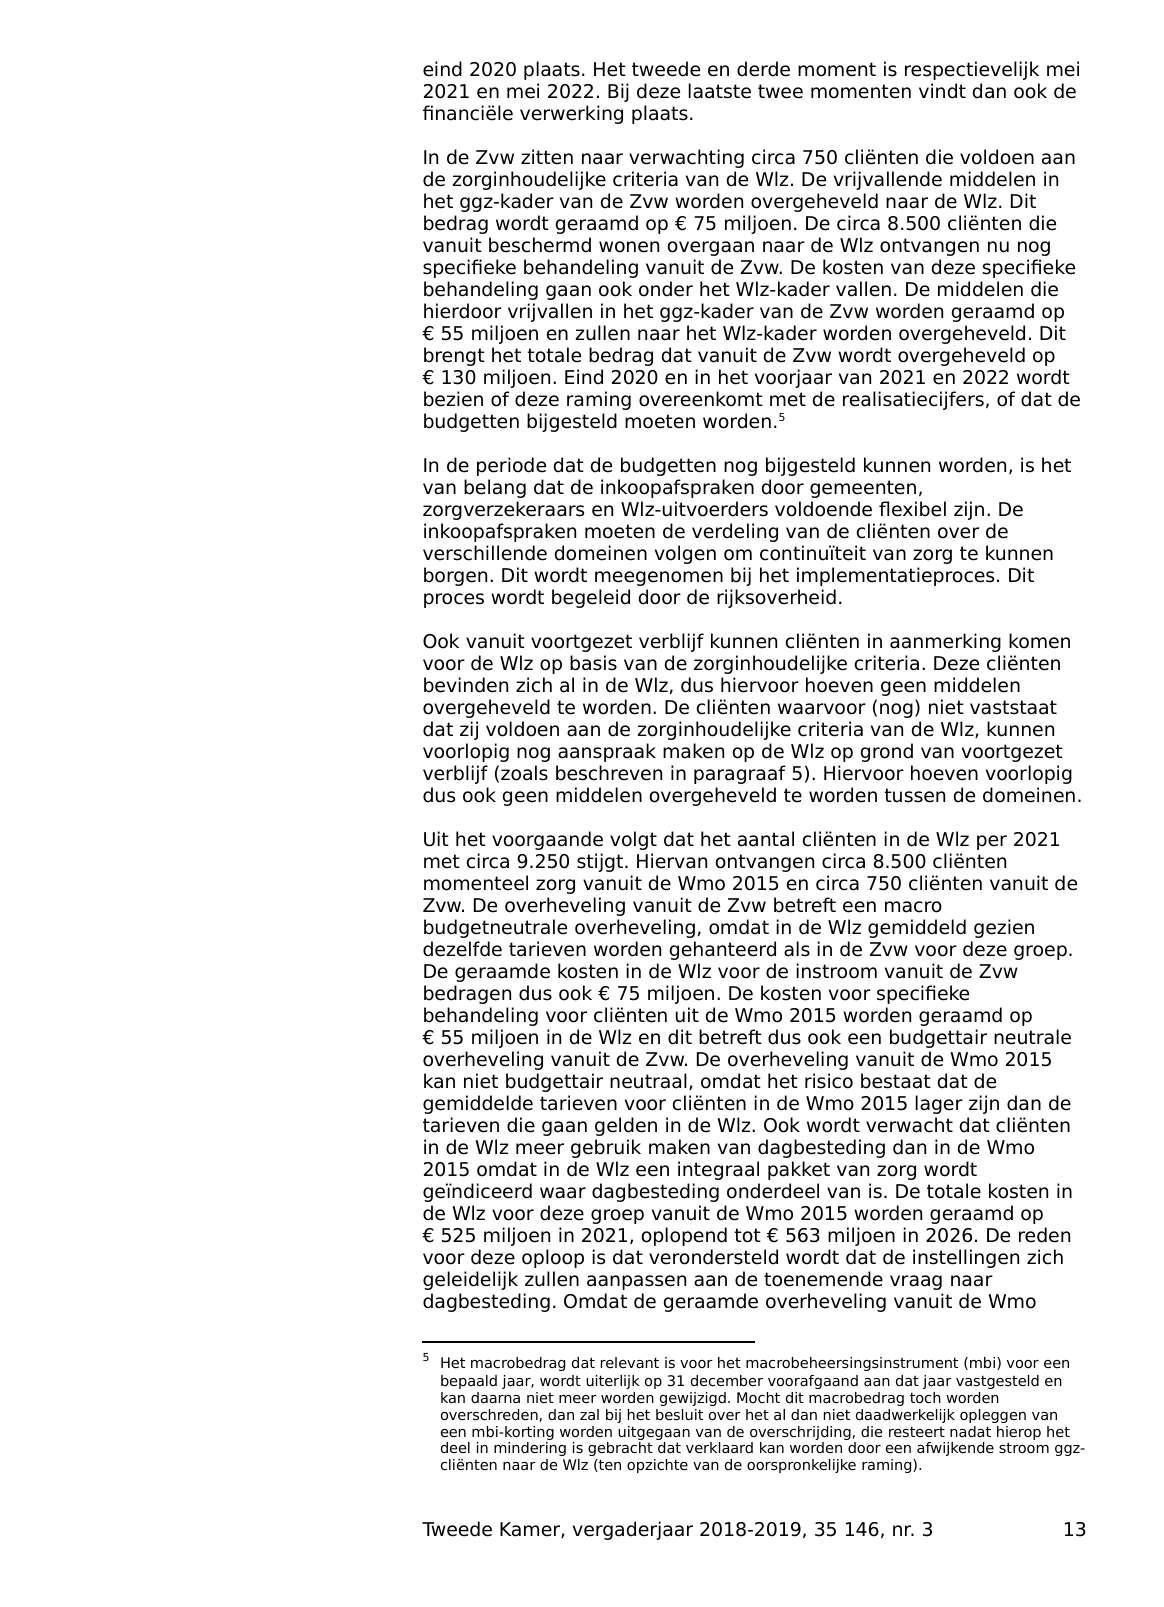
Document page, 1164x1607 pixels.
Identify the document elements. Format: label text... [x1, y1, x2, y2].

text Het macrobedrag dat relevant is voor het macrobeheersingsinstrument (mbi) voor een bepaald jaar, wordt uiterlijk op 31 december voorafgaand aan dat jaar vastgesteld en kan daarna niet meer worden gewijzigd. Mocht dit macrobedrag toch worden overschreden, dan zal bij het besluit over het al dan niet daadwerkelijk opleggen van een mbi-korting worden uitgegaan van de overschrijding, die resteert nadat hierop het deel in mindering is gebracht dat verklaard kan worden door een afwijkende stroom ggz-cliënten naar de Wlz (ten opzichte van de oorspronkelijke raming). [422, 1351, 1087, 1474]
text Uit het voorgaande volgt dat het aantal cliënten in de Wlz per 2021 met circa 9.250 stijgt. Hiervan ontvangen circa 8.500 cliënten momenteel zorg vanuit de Wmo 2015 en circa 750 cliënten vanuit de Zvw. De overheveling vanuit de Zvw betreft een macro budgetneutrale overheveling, omdat in de Wlz gemiddeld gezien dezelfde tarieven worden gehanteerd als in de Zvw voor deze groep. De geraamde kosten in de Wlz voor de instroom vanuit de Zvw bedragen dus ook € 75 miljoen. De kosten voor specifieke behandeling voor cliënten uit de Wmo 2015 worden geraamd op € 55 miljoen in de Wlz en dit betreft dus ook een budgettair neutrale overheveling vanuit de Zvw. De overheveling vanuit de Wmo 2015 kan niet budgettair neutraal, omdat het risico bestaat dat de gemiddelde tarieven voor cliënten in de Wmo 2015 lager zijn dan de tarieven die gaan gelden in de Wlz. Ook wordt verwacht dat cliënten in de Wlz meer gebruik maken van dagbesteding dan in de Wmo 2015 omdat in de Wlz een integraal pakket van zorg wordt geïndiceerd waar dagbesteding onderdeel van is. De totale kosten in de Wlz voor deze groep vanuit de Wmo 2015 worden geraamd op € 525 miljoen in 2021, oplopend tot € 563 miljoen in 2026. De reden voor deze oploop is dat verondersteld wordt dat de instellingen zich geleidelijk zullen aanpassen aan de toenemende vraag naar dagbesteding. Omdat de geraamde overheveling vanuit de Wmo [422, 829, 1087, 1313]
text In de periode dat de budgetten nog bijgesteld kunnen worden, is het van belang dat de inkoopafspraken door gemeenten, zorgverzekeraars en Wlz-uitvoerders voldoende flexibel zijn. De inkoopafspraken moeten de verdeling van de cliënten over de verschillende domeinen volgen om continuïteit van zorg te kunnen borgen. Dit wordt meegenomen bij het implementatieproces. Dit proces wordt begeleid door de rijksoverheid. [422, 455, 1087, 609]
text eind 2020 plaats. Het tweede en derde moment is respectievelijk mei 2021 en mei 2022. Bij deze laatste twee momenten vindt dan ook de financiële verwerking plaats. [422, 59, 1087, 125]
text In de Zvw zitten naar verwachting circa 750 cliënten die voldoen aan de zorginhoudelijke criteria van de Wlz. De vrijvallende middelen in het ggz-kader van de Zvw worden overgeheveld naar de Wlz. Dit bedrag wordt geraamd op € 75 miljoen. De circa 8.500 cliënten die vanuit beschermd wonen overgaan naar de Wlz ontvangen nu nog specifieke behandeling vanuit de Zvw. De kosten van deze specifieke behandeling gaan ook onder het Wlz-kader vallen. De middelen die hierdoor vrijvallen in het ggz-kader van de Zvw worden geraamd op € 55 miljoen en zullen naar het Wlz-kader worden overgeheveld. Dit brengt het totale bedrag dat vanuit de Zvw wordt overgeheveld op € 130 miljoen. Eind 2020 en in het voorjaar van 2021 en 2022 wordt bezien of deze raming overeenkomt met de realisatiecijfers, of dat de budgetten bijgesteld moeten worden. [422, 147, 1087, 433]
text Ook vanuit voortgezet verblijf kunnen cliënten in aanmerking komen voor de Wlz op basis van de zorginhoudelijke criteria. Deze cliënten bevinden zich al in de Wlz, dus hiervoor hoeven geen middelen overgeheveld te worden. De cliënten waarvoor (nog) niet vaststaat dat zij voldoen aan de zorginhoudelijke criteria van de Wlz, kunnen voorlopig nog aanspraak maken op de Wlz op grond van voortgezet verblijf (zoals beschreven in paragraaf 5). Hiervoor hoeven voorlopig dus ook geen middelen overgeheveld te worden tussen de domeinen. [422, 631, 1087, 807]
